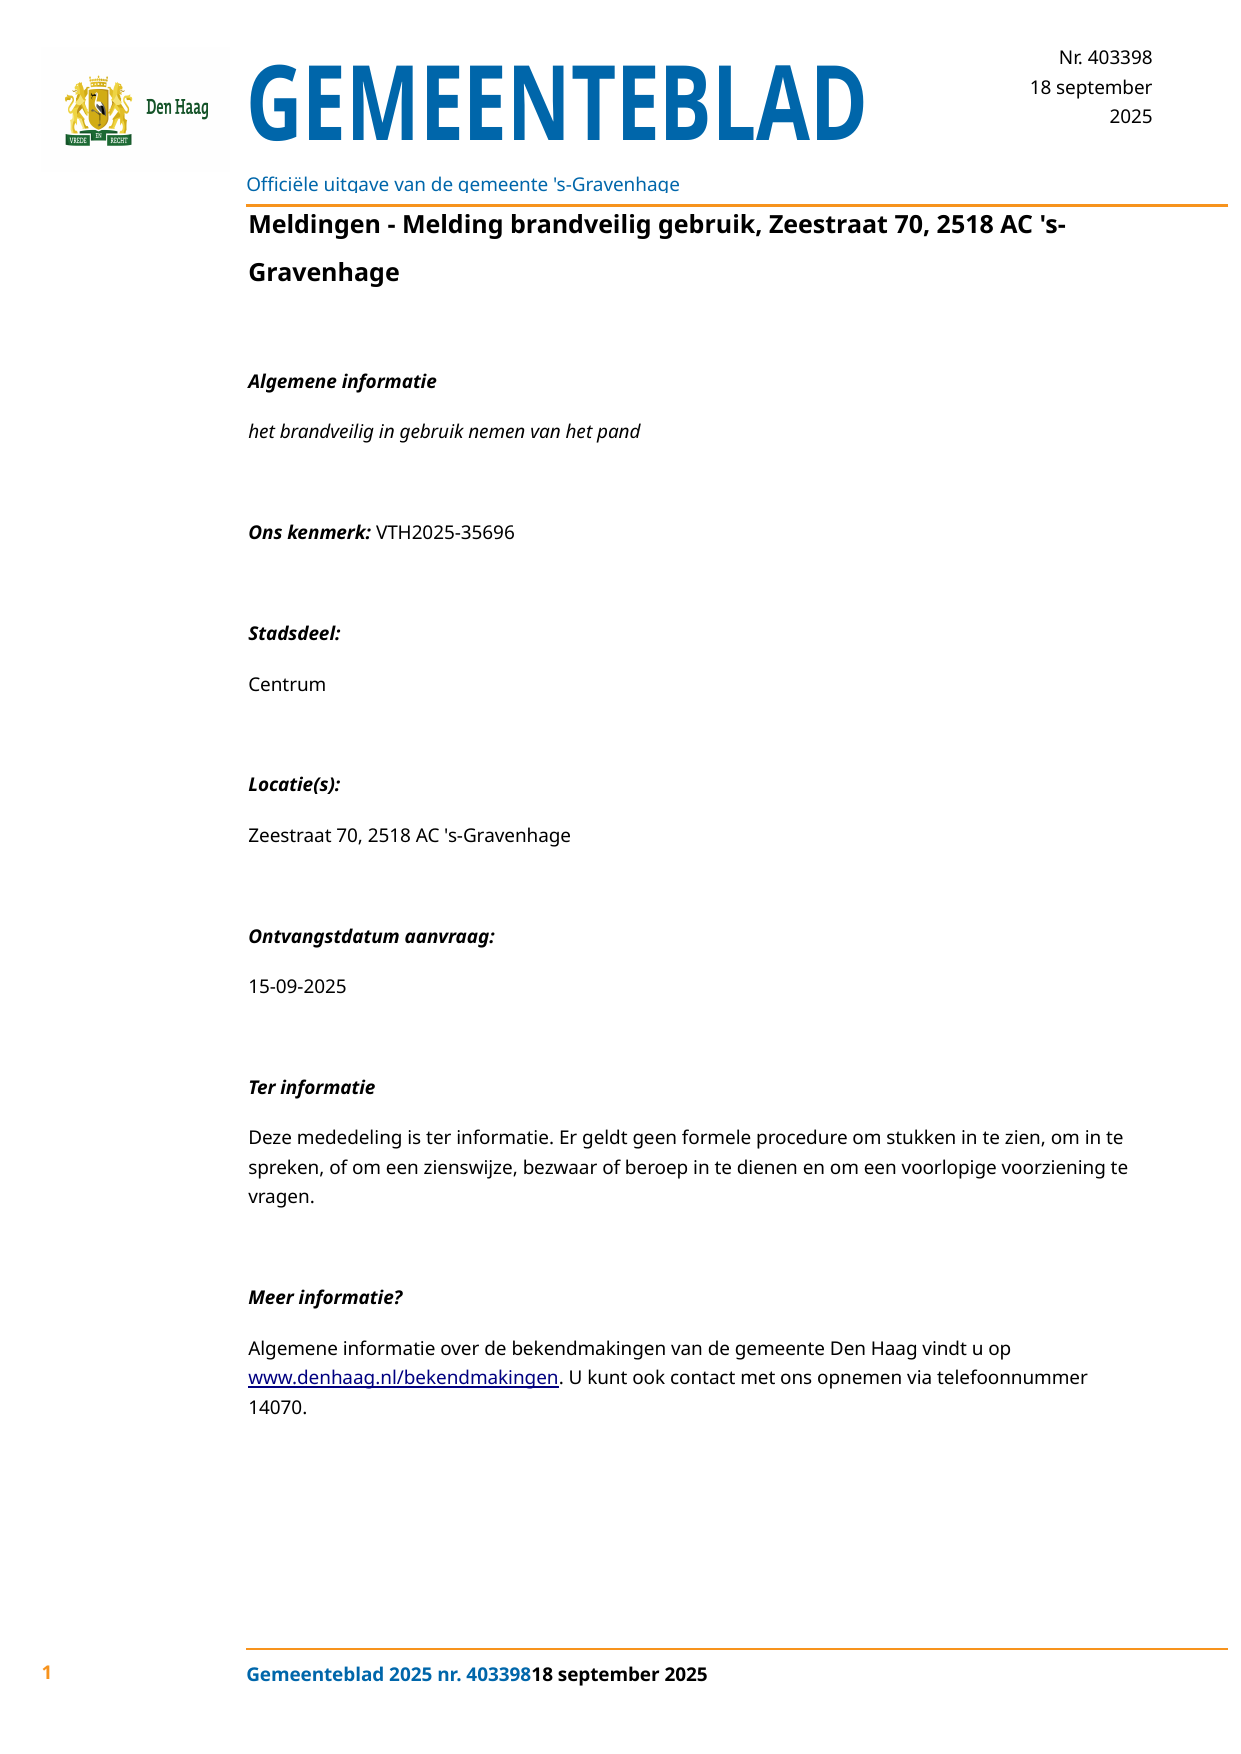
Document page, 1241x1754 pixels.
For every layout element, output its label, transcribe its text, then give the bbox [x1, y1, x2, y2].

text Meer informatie? [248, 1284, 1152, 1310]
text Ontvangstdatum aanvraag: [248, 923, 1152, 949]
text Centrum [248, 671, 1152, 697]
text Algemene informatie [248, 368, 1152, 394]
text Stadsdeel: [248, 620, 1152, 646]
text Meldingen - Melding brandveilig gebruik, Zeestraat 70, 2518 AC 's-Gravenhage [248, 207, 1152, 288]
text Zeestraat 70, 2518 AC 's-Gravenhage [248, 822, 1152, 848]
text Deze mededeling is ter informatie. Er geldt geen formele procedure om stukken in te zien, om in te spreken, of om een zienswijze, bezwaar of beroep in te dienen en om een voorlopige voorziening te vragen. [248, 1124, 1152, 1209]
text Algemene informatie over de bekendmakingen van de gemeente Den Haag vindt u op www.denhaag.nl/bekendmakingen. U kunt ook contact met ons opnemen via telefoonnummer 14070. [248, 1335, 1152, 1420]
text Ons kenmerk: VTH2025-35696 [248, 519, 1152, 545]
text Ter informatie [248, 1074, 1152, 1100]
picture [41, 47, 231, 172]
text Locatie(s): [248, 772, 1152, 797]
text het brandveilig in gebruik nemen van het pand [248, 419, 1152, 444]
text 15-09-2025 [248, 973, 1152, 999]
